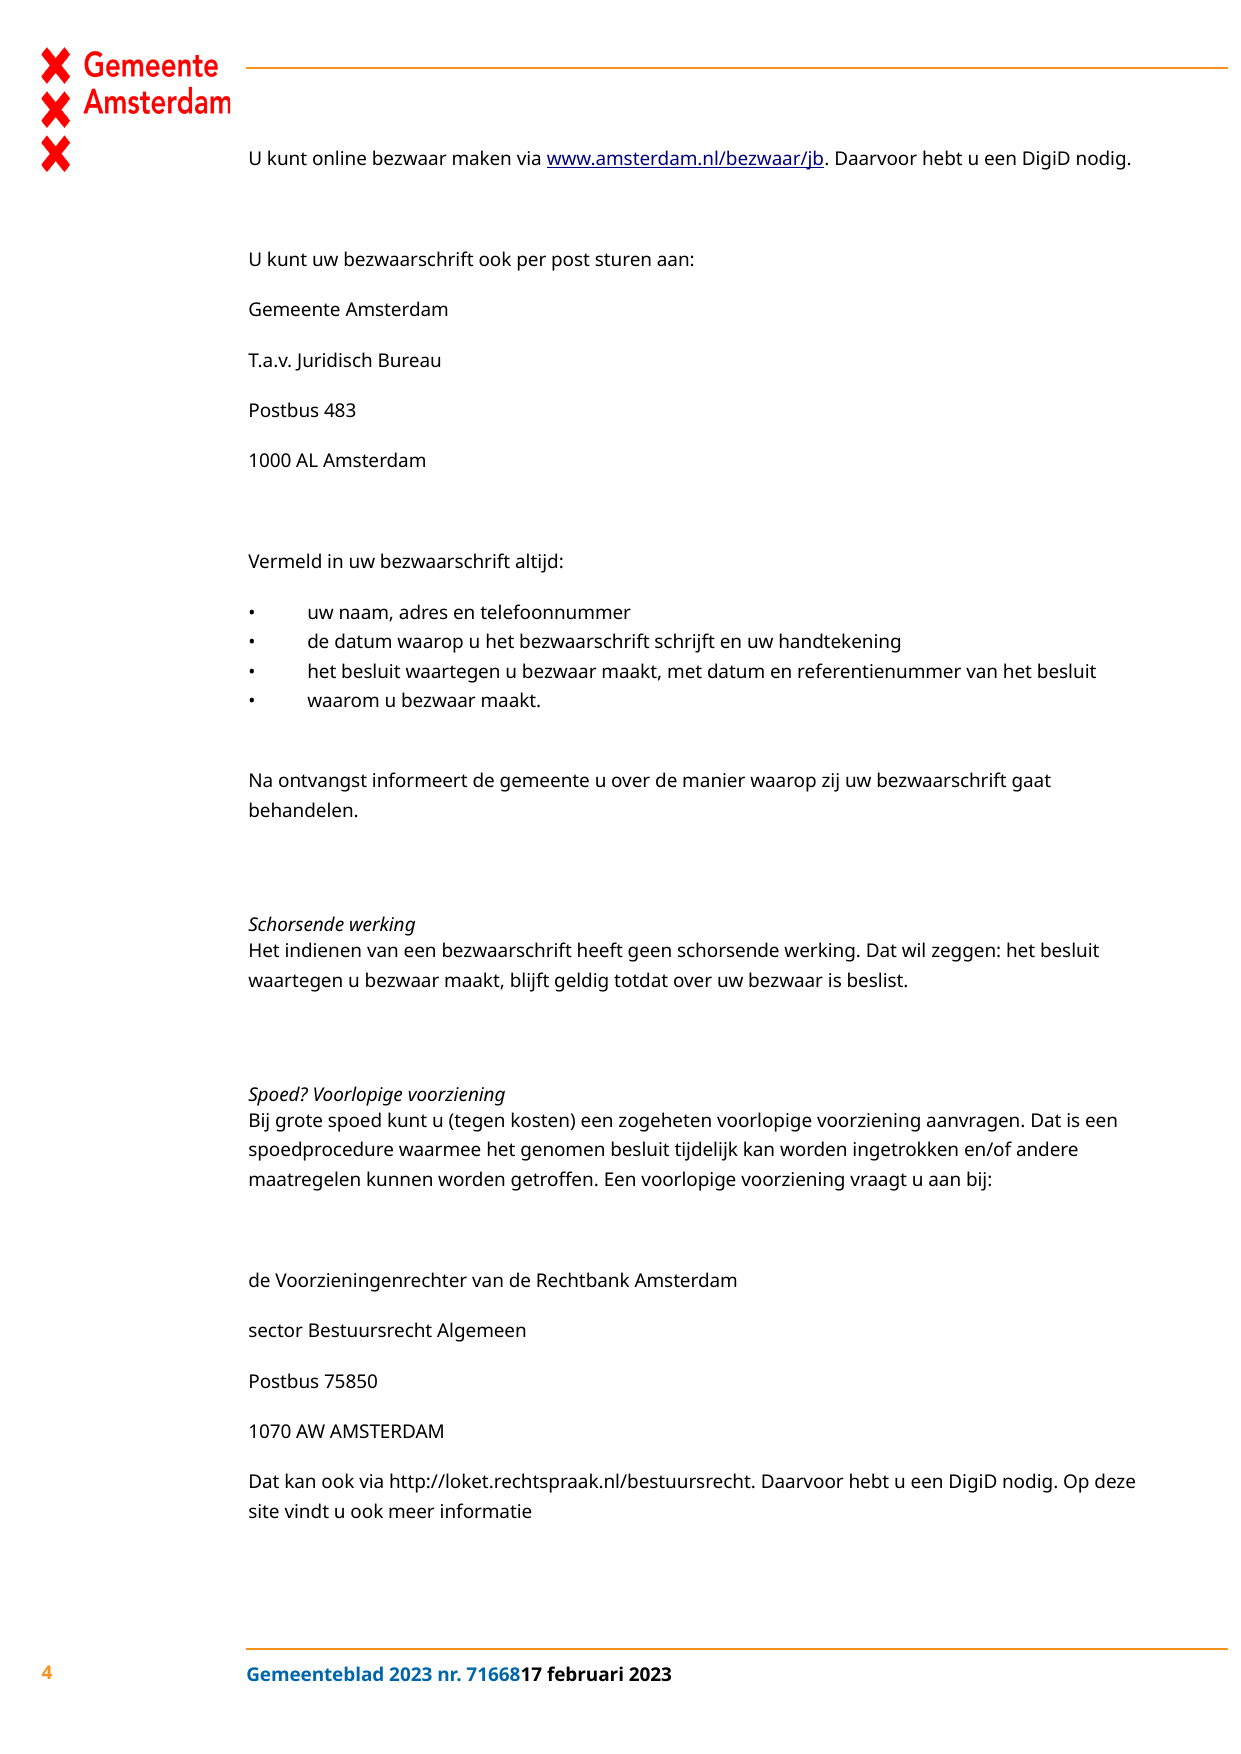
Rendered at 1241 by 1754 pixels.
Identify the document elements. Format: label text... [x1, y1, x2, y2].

text U kunt online bezwaar maken via www.amsterdam.nl/bezwaar/jb. Daarvoor hebt u een DigiD nodig. [248, 145, 1152, 171]
text U kunt uw bezwaarschrift ook per post sturen aan: [248, 246, 1152, 272]
text Na ontvangst informeert de gemeente u over de manier waarop zij uw bezwaarschrift gaat behandelen. [248, 768, 1152, 823]
text 1000 AL Amsterdam [248, 448, 1152, 473]
text Gemeente Amsterdam [248, 296, 1152, 322]
text Dat kan ook via http://loket.rechtspraak.nl/bestuursrecht. Daarvoor hebt u een DigiD nodig. Op deze site vindt u ook meer informatie [248, 1469, 1152, 1524]
picture [41, 47, 231, 172]
text Spoed? Voorlopige voorziening [248, 1081, 1152, 1107]
list de datum waarop u het bezwaarschrift schrijft en uw handtekening [248, 628, 1152, 654]
text Het indienen van een bezwaarschrift heeft geen schorsende werking. Dat wil zeggen: het besluit waartegen u bezwaar maakt, blijft geldig totdat over uw bezwaar is beslist. [248, 937, 1152, 993]
list waarom u bezwaar maakt. [248, 688, 1152, 713]
text Schorsende werking [248, 912, 1152, 937]
text Bij grote spoed kunt u (tegen kosten) een zogeheten voorlopige voorziening aanvragen. Dat is een spoedprocedure waarmee het genomen besluit tijdelijk kan worden ingetrokken en/of andere maatregelen kunnen worden getroffen. Een voorlopige voorziening vraagt u aan bij: [248, 1107, 1152, 1192]
text sector Bestuursrecht Algemeen [248, 1317, 1152, 1343]
text Vermeld in uw bezwaarschrift altijd: [248, 548, 1152, 574]
text Postbus 483 [248, 397, 1152, 423]
list het besluit waartegen u bezwaar maakt, met datum en referentienummer van het besluit [248, 658, 1152, 684]
text de Voorzieningenrechter van de Rechtbank Amsterdam [248, 1267, 1152, 1293]
text Postbus 75850 [248, 1368, 1152, 1394]
text 1070 AW AMSTERDAM [248, 1418, 1152, 1444]
list uw naam, adres en telefoonnummer [248, 599, 1152, 625]
text T.a.v. Juridisch Bureau [248, 347, 1152, 373]
